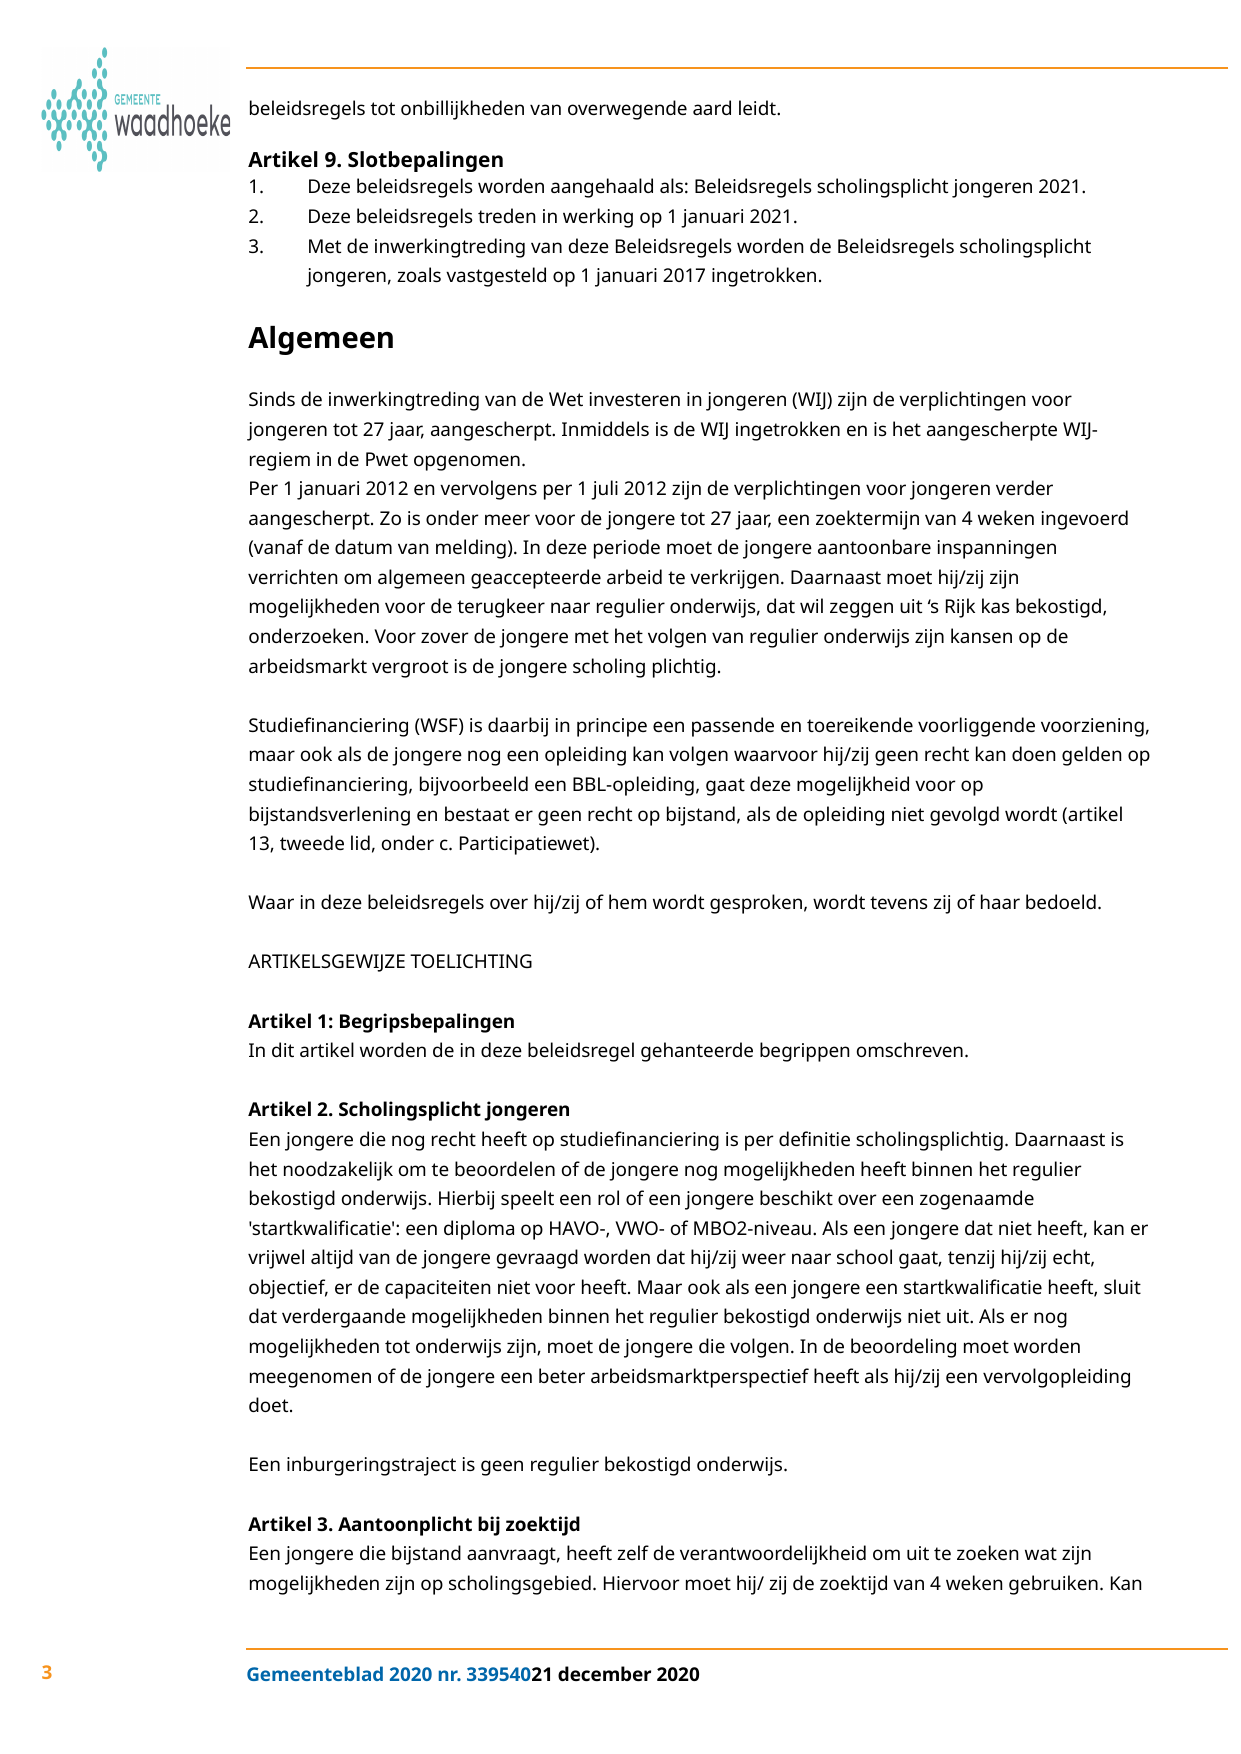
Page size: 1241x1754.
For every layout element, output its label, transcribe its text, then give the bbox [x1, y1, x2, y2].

text Een jongere die bijstand aanvraagt, heeft zelf de verantwoordelijkheid om uit te zoeken wat zijn mogelijkheden zijn op scholingsgebied. Hiervoor moet hij/ zij de zoektijd van 4 weken gebruiken. Kan [248, 1540, 1152, 1596]
text Artikel 3. Aantoonplicht bij zoektijd [248, 1511, 1152, 1536]
list Deze beleidsregels treden in werking op 1 januari 2021. [248, 203, 1152, 229]
text Een inburgeringstraject is geen regulier bekostigd onderwijs. [248, 1452, 1152, 1477]
text Artikel 2. Scholingsplicht jongeren [248, 1097, 1152, 1122]
text Artikel 1: Begripsbepalingen [248, 1008, 1152, 1033]
text ARTIKELSGEWIJZE TOELICHTING [248, 949, 1152, 974]
text Algemeen [248, 318, 1152, 357]
text Studiefinanciering (WSF) is daarbij in principe een passende en toereikende voorliggende voorziening, maar ook als de jongere nog een opleiding kan volgen waarvoor hij/zij geen recht kan doen gelden op studiefinanciering, bijvoorbeeld een BBL-opleiding, gaat deze mogelijkheid voor op bijstandsverlening en bestaat er geen recht op bijstand, als de opleiding niet gevolgd wordt (artikel 13, tweede lid, onder c. Participatiewet). [248, 712, 1152, 856]
list Deze beleidsregels worden aangehaald als: Beleidsregels scholingsplicht jongeren 2021. [248, 174, 1152, 199]
text Sinds de inwerkingtreding van de Wet investeren in jongeren (WIJ) zijn de verplichtingen voor jongeren tot 27 jaar, aangescherpt. Inmiddels is de WIJ ingetrokken en is het aangescherpte WIJ-regiem in de Pwet opgenomen. [248, 387, 1152, 471]
text In dit artikel worden de in deze beleidsregel gehanteerde begrippen omschreven. [248, 1037, 1152, 1063]
picture [41, 47, 231, 172]
text Artikel 9. Slotbepalingen [248, 145, 1152, 174]
text Per 1 januari 2012 en vervolgens per 1 juli 2012 zijn de verplichtingen voor jongeren verder aangescherpt. Zo is onder meer voor de jongere tot 27 jaar, een zoektermijn van 4 weken ingevoerd (vanaf de datum van melding). In deze periode moet de jongere aantoonbare inspanningen verrichten om algemeen geaccepteerde arbeid te verkrijgen. Daarnaast moet hij/zij zijn mogelijkheden voor de terugkeer naar regulier onderwijs, dat wil zeggen uit ‘s Rijk kas bekostigd, onderzoeken. Voor zover de jongere met het volgen van regulier onderwijs zijn kansen op de arbeidsmarkt vergroot is de jongere scholing plichtig. [248, 475, 1152, 678]
text beleidsregels tot onbillijkheden van overwegende aard leidt. [248, 95, 1152, 121]
text Waar in deze beleidsregels over hij/zij of hem wordt gesproken, wordt tevens zij of haar bedoeld. [248, 889, 1152, 915]
list Met de inwerkingtreding van deze Beleidsregels worden de Beleidsregels scholingsplicht jongeren, zoals vastgesteld op 1 januari 2017 ingetrokken. [248, 233, 1152, 288]
text Een jongere die nog recht heeft op studiefinanciering is per definitie scholingsplichtig. Daarnaast is het noodzakelijk om te beoordelen of de jongere nog mogelijkheden heeft binnen het regulier bekostigd onderwijs. Hierbij speelt een rol of een jongere beschikt over een zogenaamde 'startkwalificatie': een diploma op HAVO-, VWO- of MBO2-niveau. Als een jongere dat niet heeft, kan er vrijwel altijd van de jongere gevraagd worden dat hij/zij weer naar school gaat, tenzij hij/zij echt, objectief, er de capaciteiten niet voor heeft. Maar ook als een jongere een startkwalificatie heeft, sluit dat verdergaande mogelijkheden binnen het regulier bekostigd onderwijs niet uit. Als er nog mogelijkheden tot onderwijs zijn, moet de jongere die volgen. In de beoordeling moet worden meegenomen of de jongere een beter arbeidsmarktperspectief heeft als hij/zij een vervolgopleiding doet. [248, 1126, 1152, 1418]
